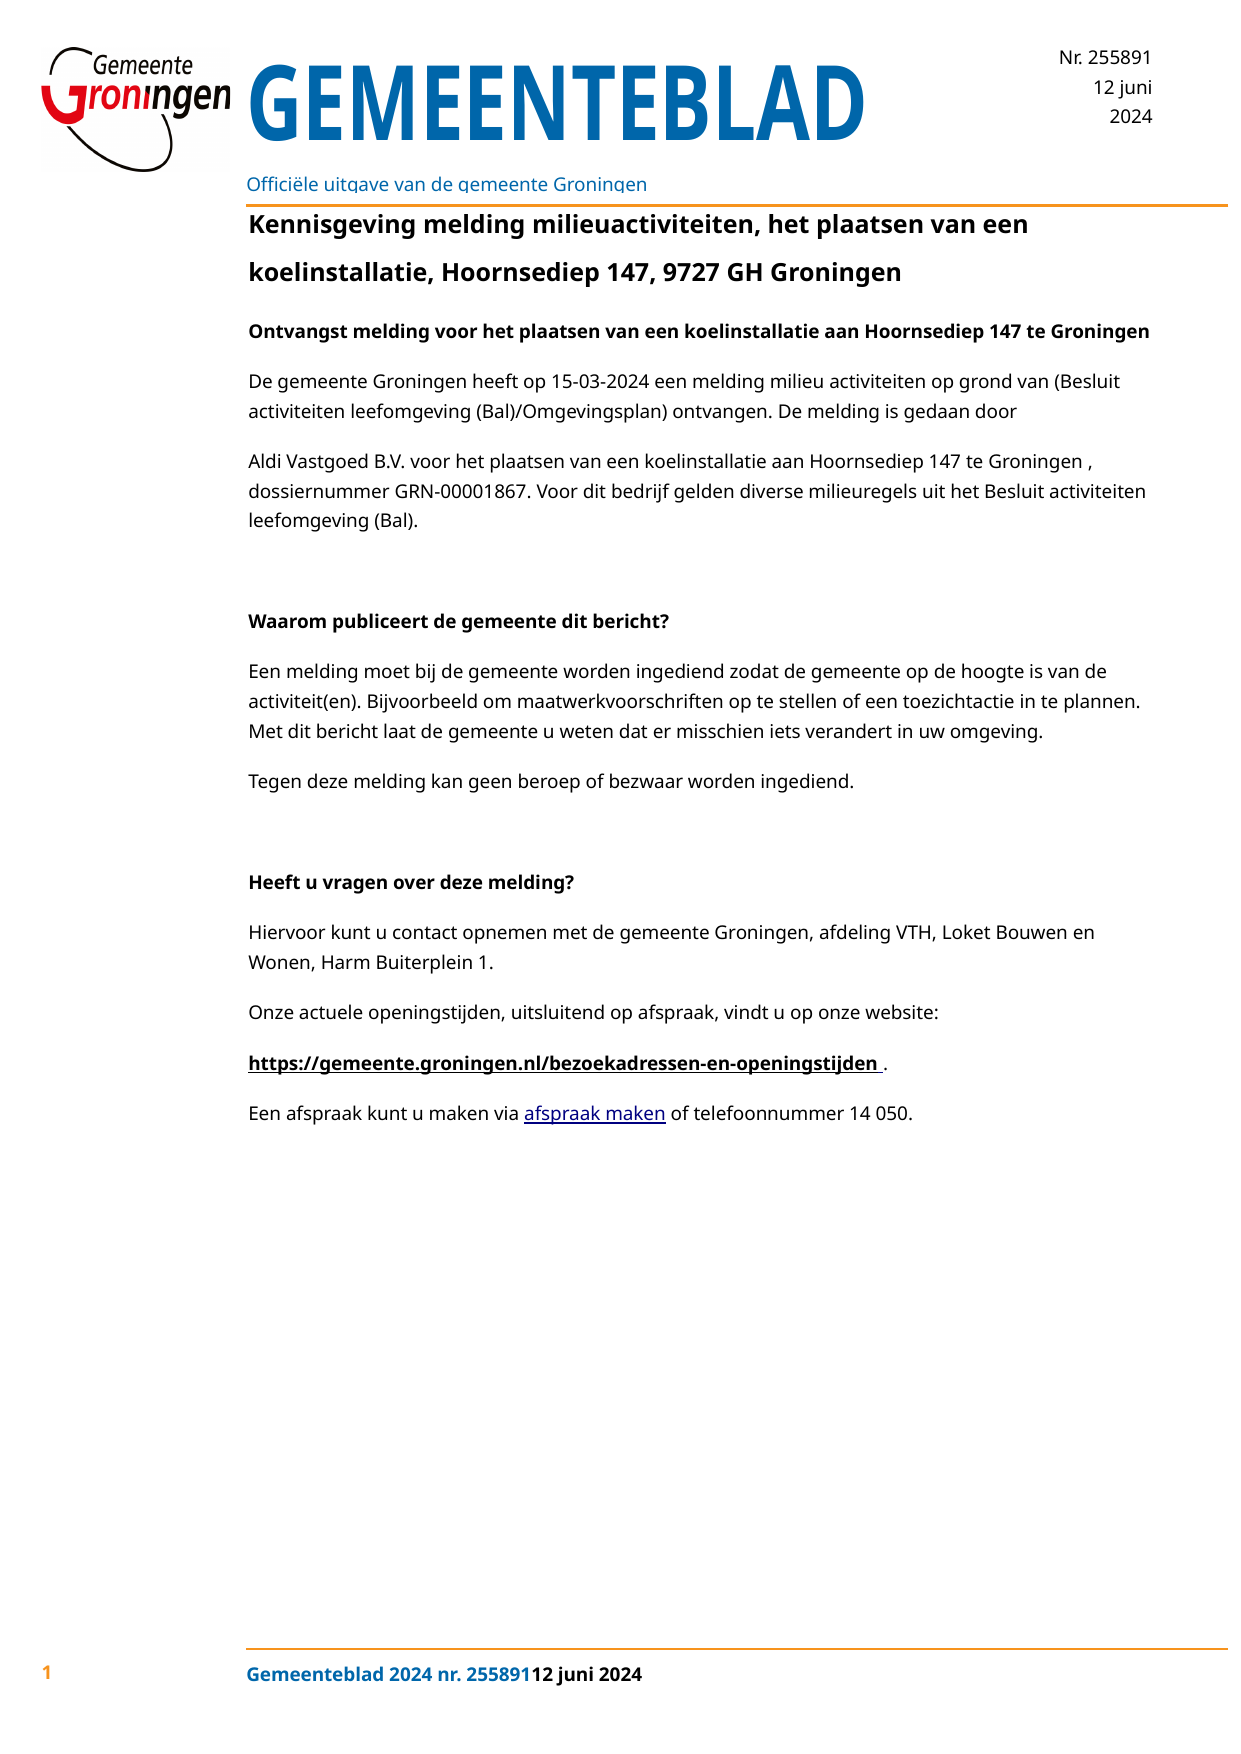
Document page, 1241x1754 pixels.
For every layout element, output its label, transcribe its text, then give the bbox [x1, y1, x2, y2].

text Hiervoor kunt u contact opnemen met de gemeente Groningen, afdeling VTH, Loket Bouwen en Wonen, Harm Buiterplein 1. [248, 919, 1152, 975]
text https://gemeente.groningen.nl/bezoekadressen-en-openingstijden . [248, 1050, 1152, 1076]
text De gemeente Groningen heeft op 15-03-2024 een melding milieu activiteiten op grond van (Besluit activiteiten leefomgeving (Bal)/Omgevingsplan) ontvangen. De melding is gedaan door [248, 368, 1152, 424]
text Een afspraak kunt u maken via afspraak maken of telefoonnummer 14 050. [248, 1100, 1152, 1126]
text Waarom publiceert de gemeente dit bericht? [248, 608, 1152, 634]
text Onze actuele openingstijden, uitsluitend op afspraak, vindt u op onze website: [248, 999, 1152, 1025]
text Kennisgeving melding milieuactiviteiten, het plaatsen van een koelinstallatie, Hoornsediep 147, 9727 GH Groningen [248, 207, 1152, 288]
text Een melding moet bij de gemeente worden ingediend zodat de gemeente op de hoogte is van de activiteit(en). Bijvoorbeeld om maatwerkvoorschriften op te stellen of een toezichtactie in te plannen. Met dit bericht laat de gemeente u weten dat er misschien iets verandert in uw omgeving. [248, 659, 1152, 744]
picture [41, 47, 231, 172]
text Aldi Vastgoed B.V. voor het plaatsen van een koelinstallatie aan Hoornsediep 147 te Groningen , dossiernummer GRN-00001867. Voor dit bedrijf gelden diverse milieuregels uit het Besluit activiteiten leefomgeving (Bal). [248, 448, 1152, 533]
text Tegen deze melding kan geen beroep of bezwaar worden ingediend. [248, 768, 1152, 794]
text Heeft u vragen over deze melding? [248, 869, 1152, 895]
text Ontvangst melding voor het plaatsen van een koelinstallatie aan Hoornsediep 147 te Groningen [248, 318, 1152, 344]
